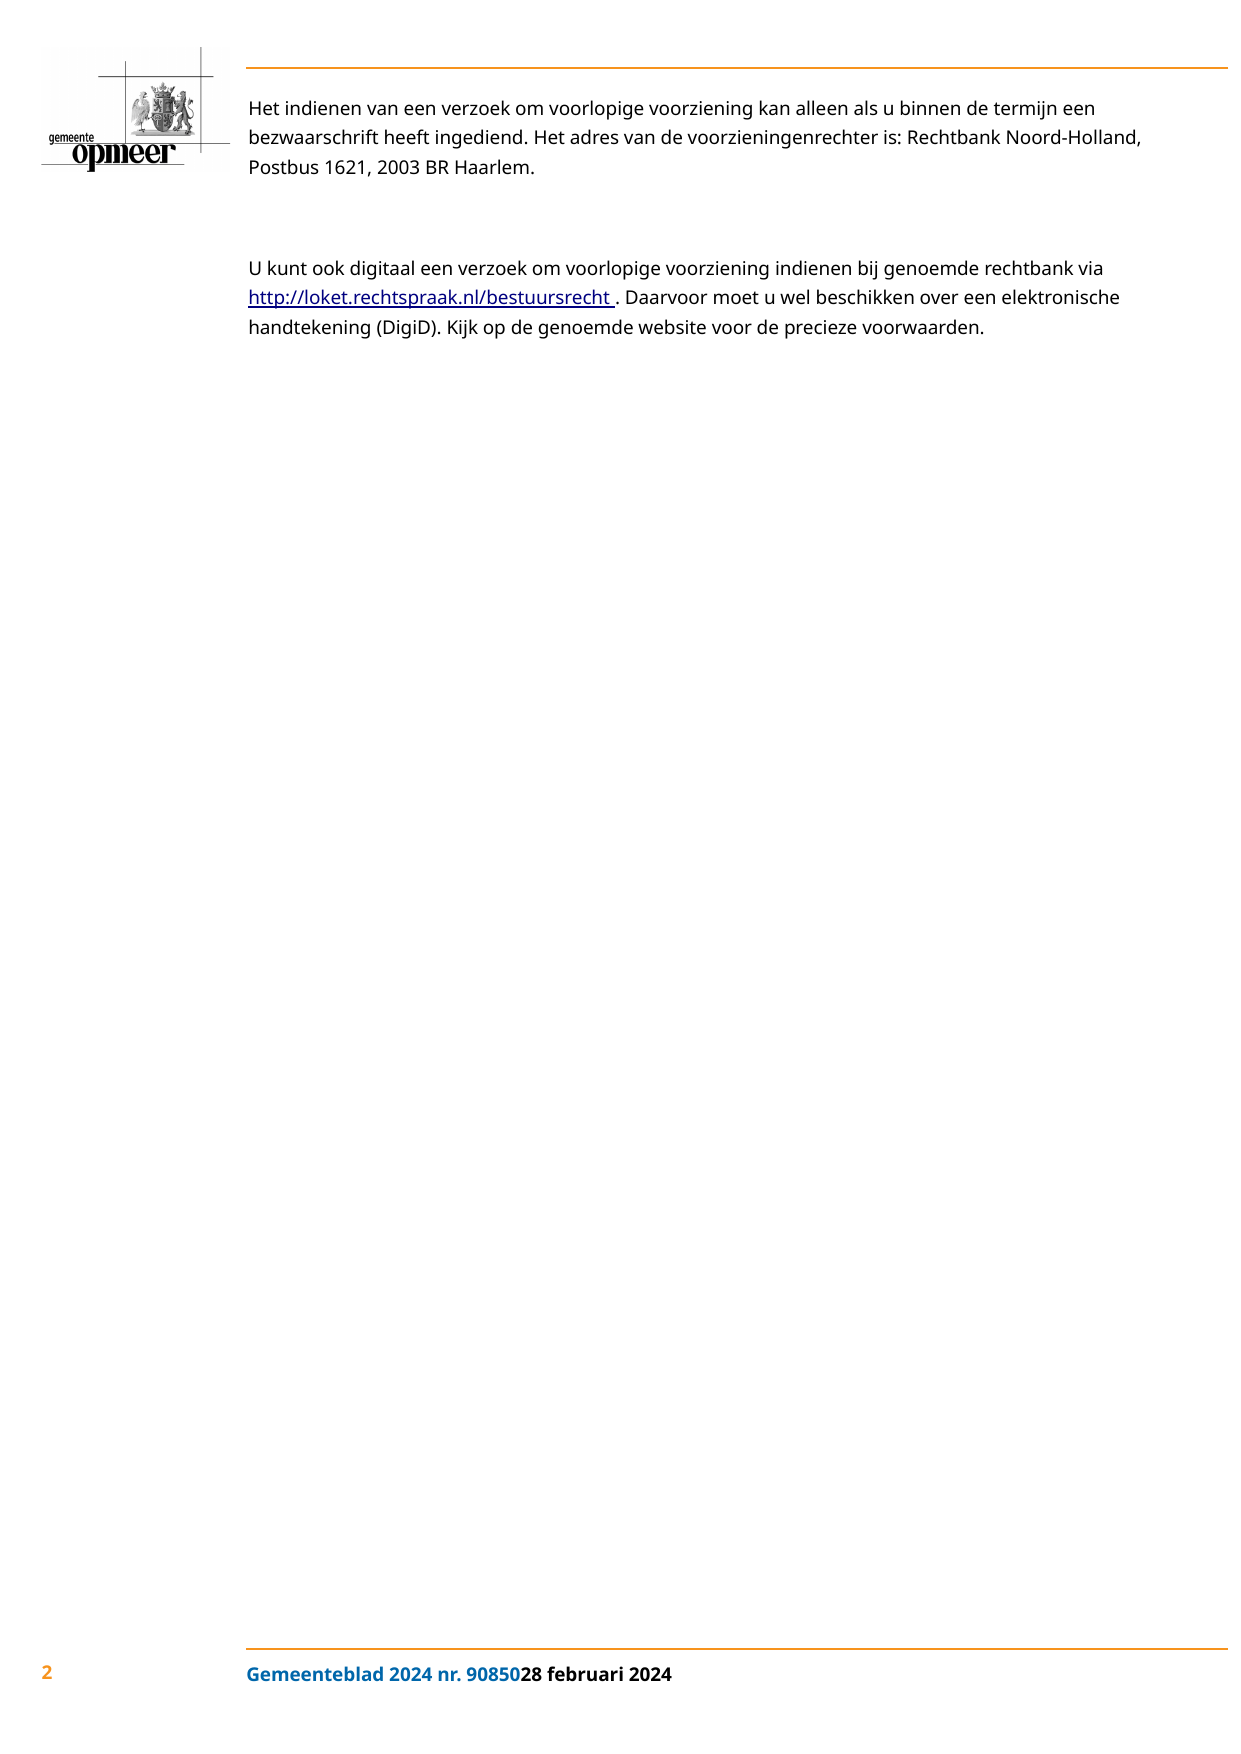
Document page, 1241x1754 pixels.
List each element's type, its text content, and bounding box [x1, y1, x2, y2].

picture [41, 47, 231, 172]
text U kunt ook digitaal een verzoek om voorlopige voorziening indienen bij genoemde rechtbank via http://loket.rechtspraak.nl/bestuursrecht . Daarvoor moet u wel beschikken over een elektronische handtekening (DigiD). Kijk op de genoemde website voor de precieze voorwaarden. [248, 255, 1152, 340]
text Het indienen van een verzoek om voorlopige voorziening kan alleen als u binnen de termijn een bezwaarschrift heeft ingediend. Het adres van de voorzieningenrechter is: Rechtbank Noord-Holland, Postbus 1621, 2003 BR Haarlem. [248, 95, 1152, 180]
